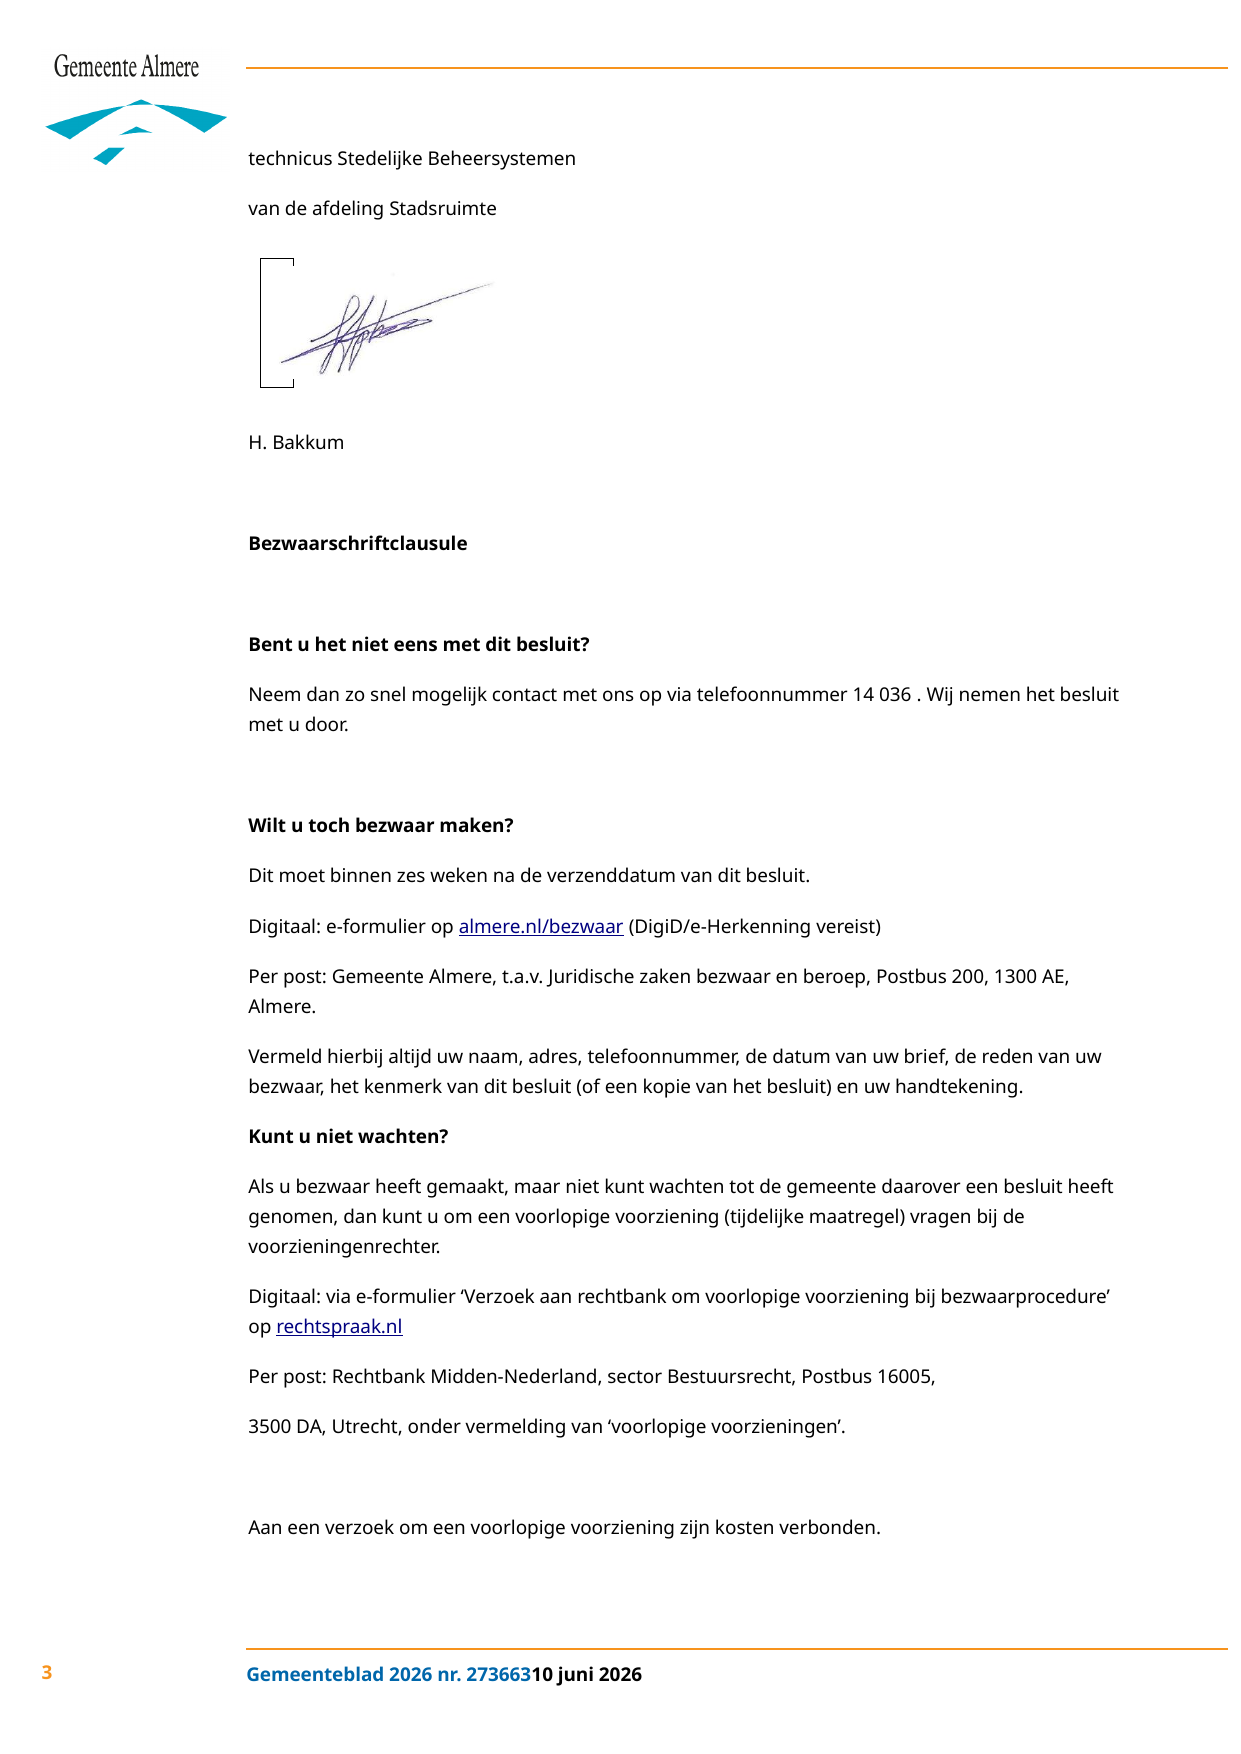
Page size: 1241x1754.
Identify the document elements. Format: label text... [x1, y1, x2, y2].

text Dit moet binnen zes weken na de verzenddatum van dit besluit. [248, 862, 1152, 888]
text Als u bezwaar heeft gemaakt, maar niet kunt wachten tot de gemeente daarover een besluit heeft genomen, dan kunt u om een voorlopige voorziening (tijdelijke maatregel) vragen bij de voorzieningenrechter. [248, 1174, 1152, 1259]
picture [41, 47, 231, 172]
text Digitaal: via e-formulier ‘Verzoek aan rechtbank om voorlopige voorziening bij bezwaarprocedure’ op rechtspraak.nl [248, 1283, 1152, 1339]
text technicus Stedelijke Beheersystemen [248, 145, 1152, 171]
text H. Bakkum [248, 429, 1152, 455]
text Wilt u toch bezwaar maken? [248, 812, 1152, 838]
text Bent u het niet eens met dit besluit? [248, 631, 1152, 657]
text 3500 DA, Utrecht, onder vermelding van ‘voorlopige voorzieningen’. [248, 1414, 1152, 1439]
text Neem dan zo snel mogelijk contact met ons op via telefoonnummer 14 036 . Wij nemen het besluit met u door. [248, 682, 1152, 737]
text Per post: Gemeente Almere, t.a.v. Juridische zaken bezwaar en beroep, Postbus 200, 1300 AE, Almere. [248, 963, 1152, 1019]
text Digitaal: e-formulier op almere.nl/bezwaar (DigiD/e-Herkenning vereist) [248, 913, 1152, 939]
text van de afdeling Stadsruimte [248, 196, 1152, 221]
text Per post: Rechtbank Midden-Nederland, sector Bestuursrecht, Postbus 16005, [248, 1363, 1152, 1389]
text Bezwaarschriftclausule [248, 530, 1152, 556]
picture [268, 266, 499, 379]
text Aan een verzoek om een voorlopige voorziening zijn kosten verbonden. [248, 1514, 1152, 1540]
text Kunt u niet wachten? [248, 1123, 1152, 1149]
text Vermeld hierbij altijd uw naam, adres, telefoonnummer, de datum van uw brief, de reden van uw bezwaar, het kenmerk van dit besluit (of een kopie van het besluit) en uw handtekening. [248, 1043, 1152, 1099]
